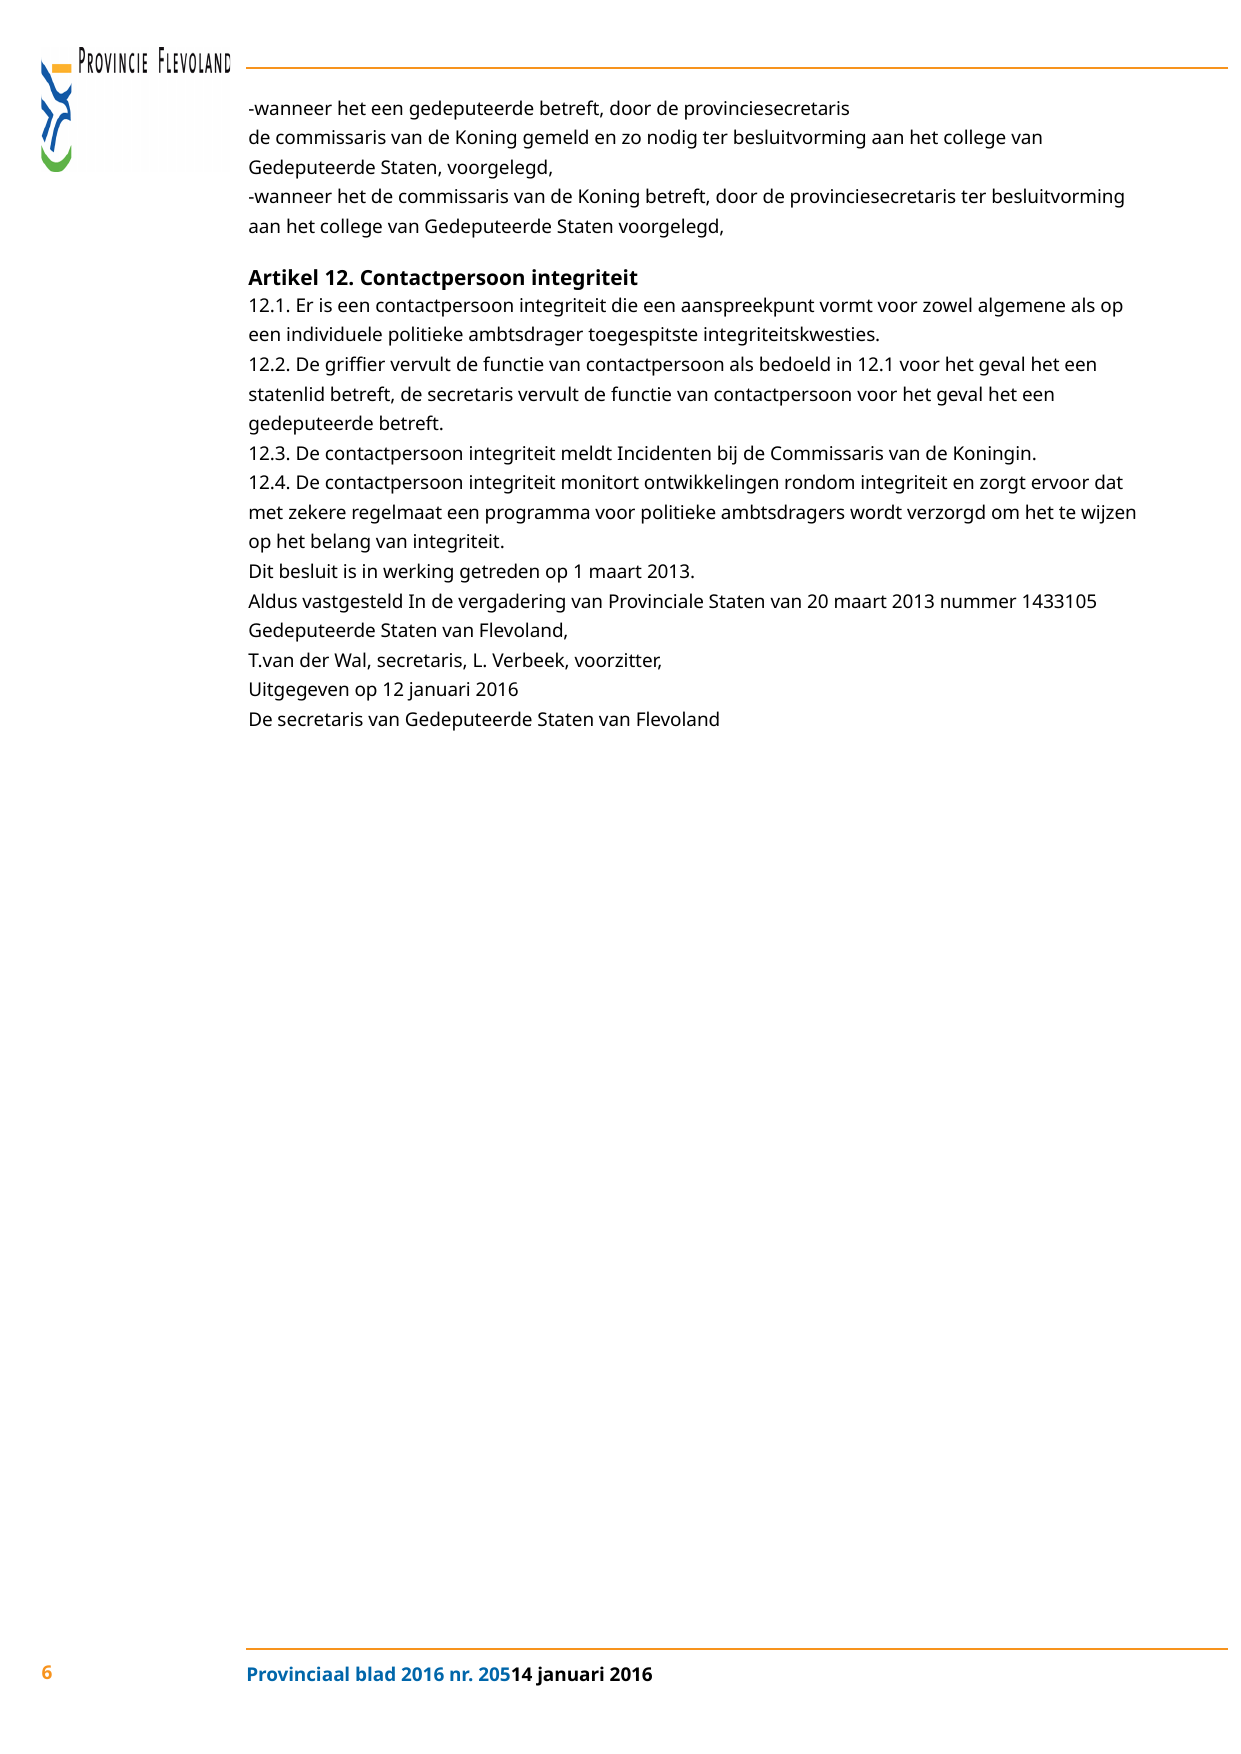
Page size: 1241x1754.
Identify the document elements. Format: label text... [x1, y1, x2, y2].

text Dit besluit is in werking getreden op 1 maart 2013. [248, 558, 1152, 584]
text 12.4. De contactpersoon integriteit monitort ontwikkelingen rondom integriteit en zorgt ervoor dat met zekere regelmaat een programma voor politieke ambtsdragers wordt verzorgd om het te wijzen op het belang van integriteit. [248, 469, 1152, 554]
picture [41, 47, 231, 172]
text T.van der Wal, secretaris, L. Verbeek, voorzitter, [248, 647, 1152, 673]
text Uitgegeven op 12 januari 2016 [248, 677, 1152, 702]
text Gedeputeerde Staten van Flevoland, [248, 617, 1152, 643]
text De secretaris van Gedeputeerde Staten van Flevoland [248, 706, 1152, 732]
text Aldus vastgesteld In de vergadering van Provinciale Staten van 20 maart 2013 nummer 1433105 [248, 588, 1152, 613]
text -wanneer het de commissaris van de Koning betreft, door de provinciesecretaris ter besluitvorming aan het college van Gedeputeerde Staten voorgelegd, [248, 183, 1152, 239]
text Artikel 12. Contactpersoon integriteit [248, 263, 1152, 292]
text 12.3. De contactpersoon integriteit meldt Incidenten bij de Commissaris van de Koningin. [248, 440, 1152, 466]
text 12.1. Er is een contactpersoon integriteit die een aanspreekpunt vormt voor zowel algemene als op een individuele politieke ambtsdrager toegespitste integriteitskwesties. [248, 292, 1152, 347]
text de commissaris van de Koning gemeld en zo nodig ter besluitvorming aan het college van Gedeputeerde Staten, voorgelegd, [248, 124, 1152, 180]
text 12.2. De griffier vervult de functie van contactpersoon als bedoeld in 12.1 voor het geval het een statenlid betreft, de secretaris vervult de functie van contactpersoon voor het geval het een gedeputeerde betreft. [248, 351, 1152, 436]
text -wanneer het een gedeputeerde betreft, door de provinciesecretaris [248, 95, 1152, 121]
